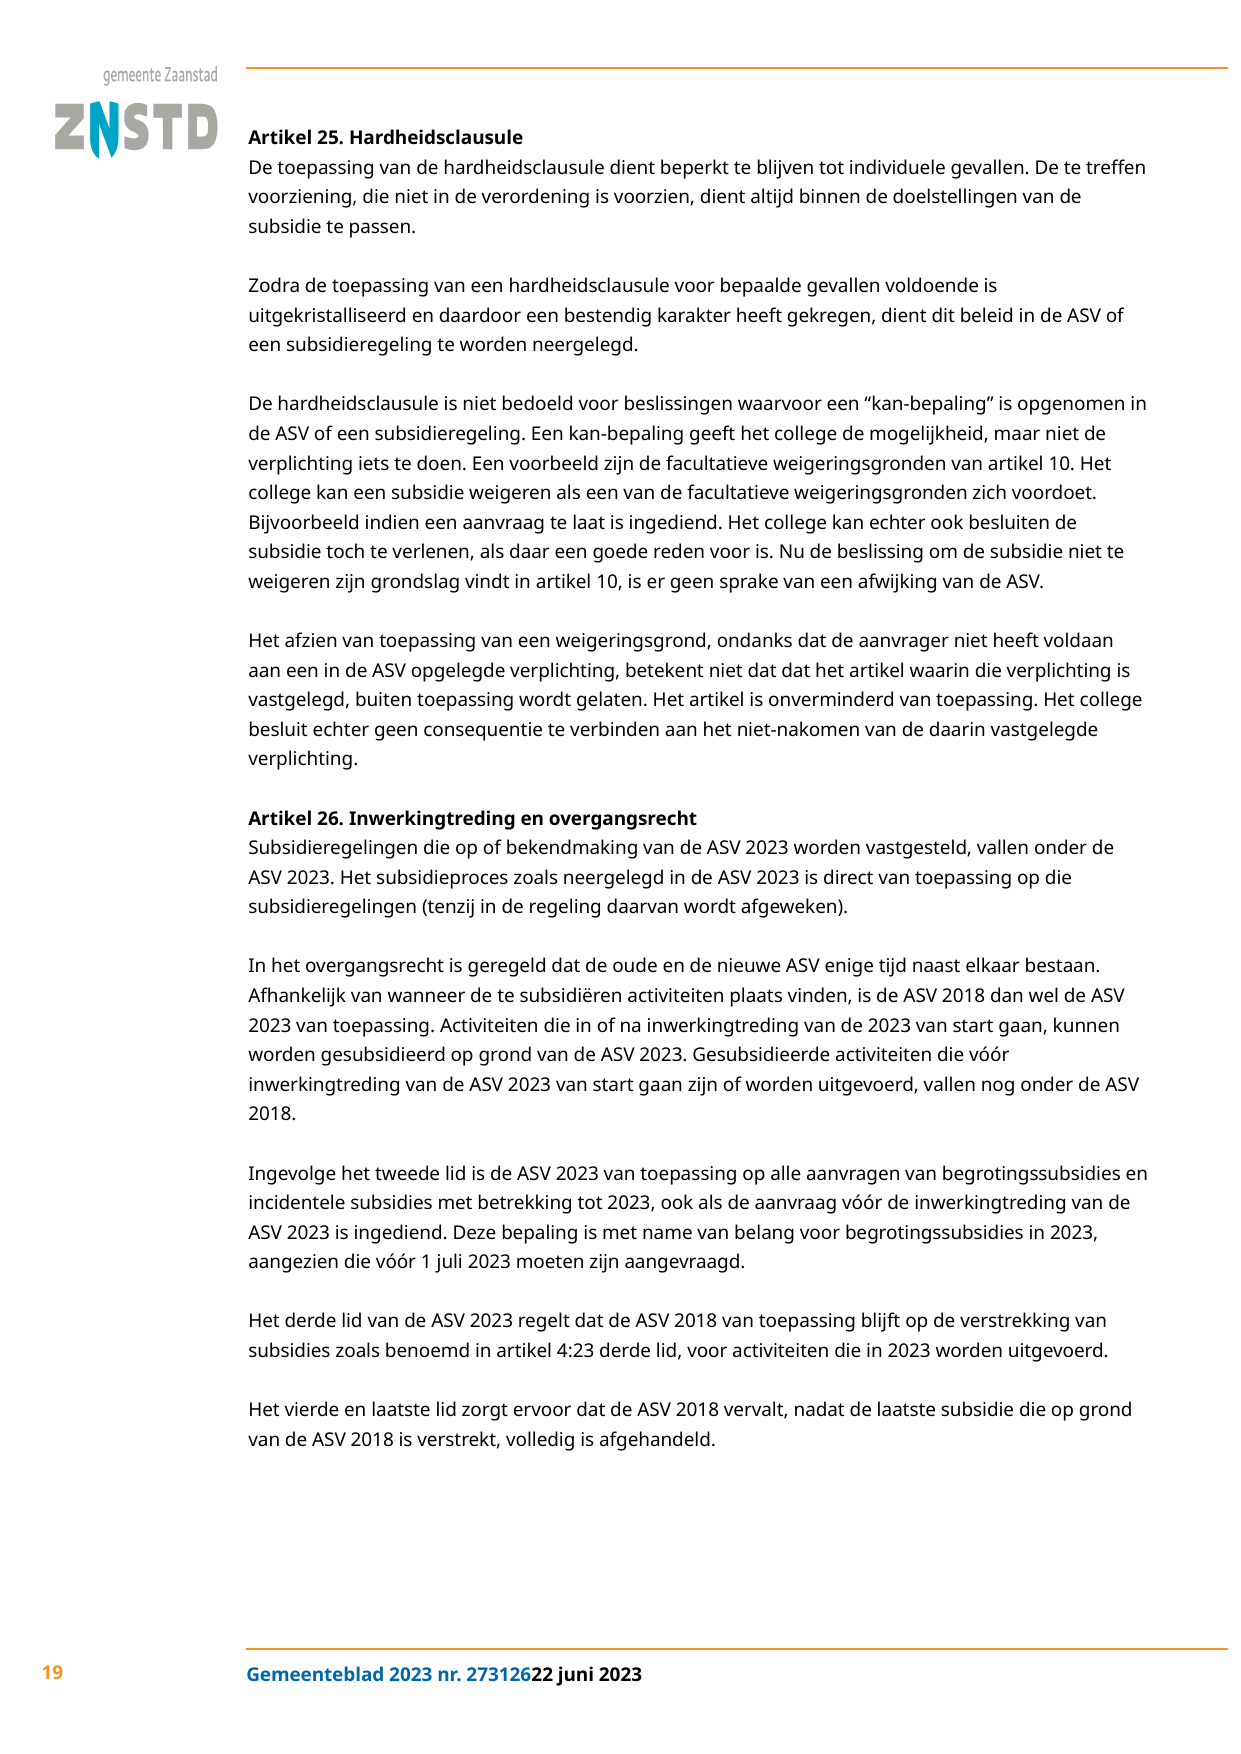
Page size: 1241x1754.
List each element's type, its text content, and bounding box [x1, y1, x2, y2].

text Het afzien van toepassing van een weigeringsgrond, ondanks dat de aanvrager niet heeft voldaan aan een in de ASV opgelegde verplichting, betekent niet dat dat het artikel waarin die verplichting is vastgelegd, buiten toepassing wordt gelaten. Het artikel is onverminderd van toepassing. Het college besluit echter geen consequentie te verbinden aan het niet-nakomen van de daarin vastgelegde verplichting. [248, 627, 1152, 771]
text Het vierde en laatste lid zorgt ervoor dat de ASV 2018 vervalt, nadat de laatste subsidie die op grond van de ASV 2018 is verstrekt, volledig is afgehandeld. [248, 1396, 1152, 1452]
text Het derde lid van de ASV 2023 regelt dat de ASV 2018 van toepassing blijft op de verstrekking van subsidies zoals benoemd in artikel 4:23 derde lid, voor activiteiten die in 2023 worden uitgevoerd. [248, 1308, 1152, 1363]
text Zodra de toepassing van een hardheidsclausule voor bepaalde gevallen voldoende is uitgekristalliseerd en daardoor een bestendig karakter heeft gekregen, dient dit beleid in de ASV of een subsidieregeling te worden neergelegd. [248, 272, 1152, 357]
picture [41, 47, 231, 172]
text Artikel 25. Hardheidsclausule [248, 124, 1152, 150]
text Ingevolge het tweede lid is de ASV 2023 van toepassing op alle aanvragen van begrotingssubsidies en incidentele subsidies met betrekking tot 2023, ook als de aanvraag vóór de inwerkingtreding van de ASV 2023 is ingediend. Deze bepaling is met name van belang voor begrotingssubsidies in 2023, aangezien die vóór 1 juli 2023 moeten zijn aangevraagd. [248, 1160, 1152, 1274]
text In het overgangsrecht is geregeld dat de oude en de nieuwe ASV enige tijd naast elkaar bestaan. Afhankelijk van wanneer de te subsidiëren activiteiten plaats vinden, is de ASV 2018 dan wel de ASV 2023 van toepassing. Activiteiten die in of na inwerkingtreding van de 2023 van start gaan, kunnen worden gesubsidieerd op grond van de ASV 2023. Gesubsidieerde activiteiten die vóór inwerkingtreding van de ASV 2023 van start gaan zijn of worden uitgevoerd, vallen nog onder de ASV 2018. [248, 953, 1152, 1126]
text Artikel 26. Inwerkingtreding en overgangsrecht [248, 805, 1152, 831]
text De toepassing van de hardheidsclausule dient beperkt te blijven tot individuele gevallen. De te treffen voorziening, die niet in de verordening is voorzien, dient altijd binnen de doelstellingen van de subsidie te passen. [248, 154, 1152, 239]
text De hardheidsclausule is niet bedoeld voor beslissingen waarvoor een “kan-bepaling” is opgenomen in de ASV of een subsidieregeling. Een kan-bepaling geeft het college de mogelijkheid, maar niet de verplichting iets te doen. Een voorbeeld zijn de facultatieve weigeringsgronden van artikel 10. Het college kan een subsidie weigeren als een van de facultatieve weigeringsgronden zich voordoet. Bijvoorbeeld indien een aanvraag te laat is ingediend. Het college kan echter ook besluiten de subsidie toch te verlenen, als daar een goede reden voor is. Nu de beslissing om de subsidie niet te weigeren zijn grondslag vindt in artikel 10, is er geen sprake van een afwijking van de ASV. [248, 391, 1152, 594]
text Subsidieregelingen die op of bekendmaking van de ASV 2023 worden vastgesteld, vallen onder de ASV 2023. Het subsidieproces zoals neergelegd in de ASV 2023 is direct van toepassing op die subsidieregelingen (tenzij in de regeling daarvan wordt afgeweken). [248, 834, 1152, 919]
